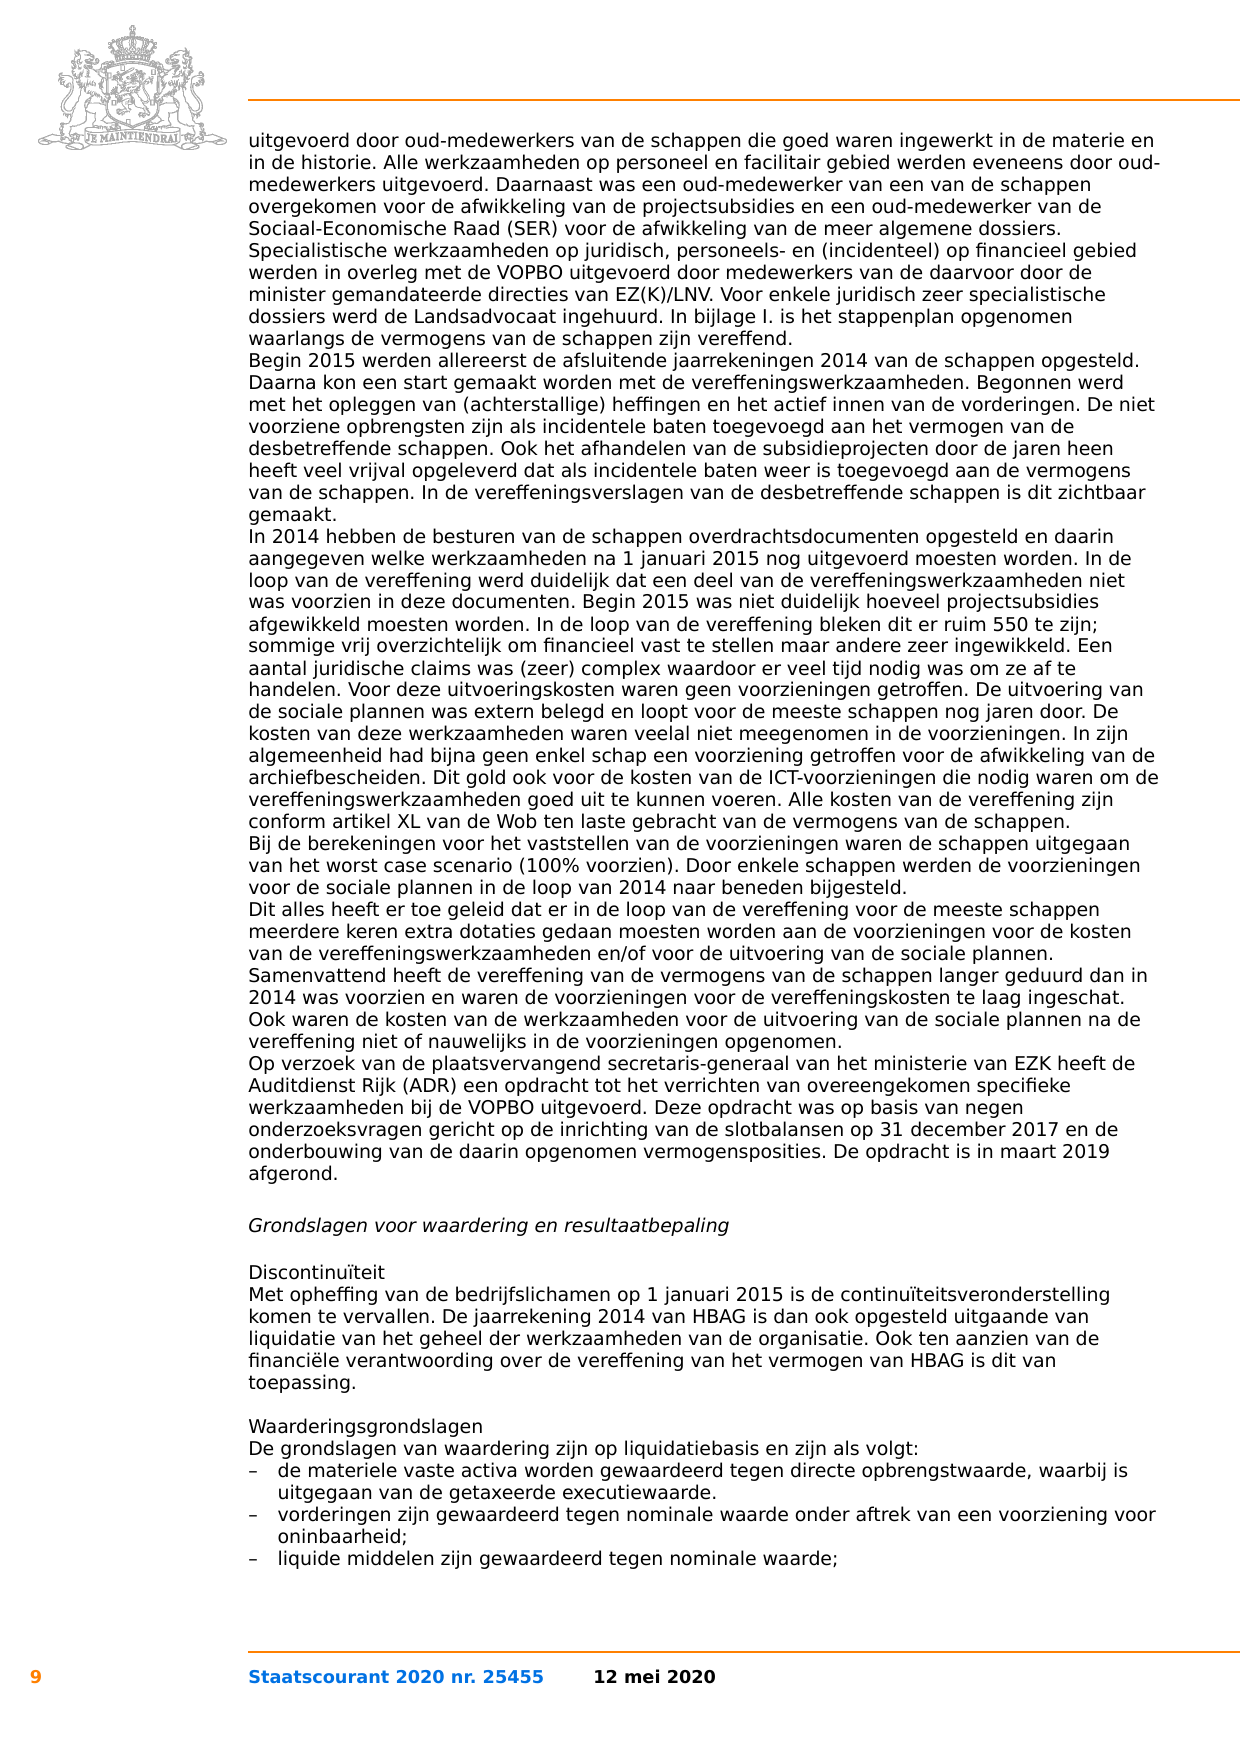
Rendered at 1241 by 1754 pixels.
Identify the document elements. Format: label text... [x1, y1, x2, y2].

text Op verzoek van de plaatsvervangend secretaris-generaal van het ministerie van EZK heeft de Auditdienst Rijk (ADR) een opdracht tot het verrichten van overeengekomen specifieke werkzaamheden bij de VOPBO uitgevoerd. Deze opdracht was op basis van negen onderzoeksvragen gericht op de inrichting van de slotbalansen op 31 december 2017 en de onderbouwing van de daarin opgenomen vermogensposities. De opdracht is in maart 2019 afgerond. [248, 1053, 1163, 1185]
text Met opheffing van de bedrijfslichamen op 1 januari 2015 is de continuïteitsveronderstelling komen te vervallen. De jaarrekening 2014 van HBAG is dan ook opgesteld uitgaande van liquidatie van het geheel der werkzaamheden van de organisatie. Ook ten aanzien van de financiële verantwoording over de vereffening van het vermogen van HBAG is dit van toepassing. [248, 1284, 1163, 1394]
text – vorderingen zijn gewaardeerd tegen nominale waarde onder aftrek van een voorziening voor oninbaarheid; [248, 1503, 1163, 1547]
picture [38, 25, 227, 150]
text Samenvattend heeft de vereffening van de vermogens van de schappen langer geduurd dan in 2014 was voorzien en waren de voorzieningen voor de vereffeningskosten te laag ingeschat. Ook waren de kosten van de werkzaamheden voor de uitvoering van de sociale plannen na de vereffening niet of nauwelijks in de voorzieningen opgenomen. [248, 965, 1163, 1053]
text Dit alles heeft er toe geleid dat er in de loop van de vereffening voor de meeste schappen meerdere keren extra dotaties gedaan moesten worden aan de voorzieningen voor de kosten van de vereffeningswerkzaamheden en/of voor de uitvoering van de sociale plannen. [248, 899, 1163, 965]
text Begin 2015 werden allereerst de afsluitende jaarrekeningen 2014 van de schappen opgesteld. Daarna kon een start gemaakt worden met de vereffeningswerkzaamheden. Begonnen werd met het opleggen van (achterstallige) heffingen en het actief innen van de vorderingen. De niet voorziene opbrengsten zijn als incidentele baten toegevoegd aan het vermogen van de desbetreffende schappen. Ook het afhandelen van de subsidieprojecten door de jaren heen heeft veel vrijval opgeleverd dat als incidentele baten weer is toegevoegd aan de vermogens van de schappen. In de vereffeningsverslagen van de desbetreffende schappen is dit zichtbaar gemaakt. [248, 350, 1163, 526]
text Discontinuïteit [248, 1262, 1163, 1284]
text Waarderingsgrondslagen [248, 1416, 1163, 1438]
text Bij de berekeningen voor het vaststellen van de voorzieningen waren de schappen uitgegaan van het worst case scenario (100% voorzien). Door enkele schappen werden de voorzieningen voor de sociale plannen in de loop van 2014 naar beneden bijgesteld. [248, 833, 1163, 899]
text In 2014 hebben de besturen van de schappen overdrachtsdocumenten opgesteld en daarin aangegeven welke werkzaamheden na 1 januari 2015 nog uitgevoerd moesten worden. In de loop van de vereffening werd duidelijk dat een deel van de vereffeningswerkzaamheden niet was voorzien in deze documenten. Begin 2015 was niet duidelijk hoeveel projectsubsidies afgewikkeld moesten worden. In de loop van de vereffening bleken dit er ruim 550 te zijn; sommige vrij overzichtelijk om financieel vast te stellen maar andere zeer ingewikkeld. Een aantal juridische claims was (zeer) complex waardoor er veel tijd nodig was om ze af te handelen. Voor deze uitvoeringskosten waren geen voorzieningen getroffen. De uitvoering van de sociale plannen was extern belegd en loopt voor de meeste schappen nog jaren door. De kosten van deze werkzaamheden waren veelal niet meegenomen in de voorzieningen. In zijn algemeenheid had bijna geen enkel schap een voorziening getroffen voor de afwikkeling van de archiefbescheiden. Dit gold ook voor de kosten van de ICT-voorzieningen die nodig waren om de vereffeningswerkzaamheden goed uit te kunnen voeren. Alle kosten van de vereffening zijn conform artikel XL van de Wob ten laste gebracht van de vermogens van de schappen. [248, 526, 1163, 833]
text De grondslagen van waardering zijn op liquidatiebasis en zijn als volgt: [248, 1438, 1163, 1459]
text – de materiele vaste activa worden gewaardeerd tegen directe opbrengstwaarde, waarbij is uitgegaan van de getaxeerde executiewaarde. [248, 1459, 1163, 1503]
subtitle Grondslagen voor waardering en resultaatbepaling [248, 1215, 1163, 1237]
text – liquide middelen zijn gewaardeerd tegen nominale waarde; [248, 1547, 1163, 1569]
text uitgevoerd door oud-medewerkers van de schappen die goed waren ingewerkt in de materie en in de historie. Alle werkzaamheden op personeel en facilitair gebied werden eveneens door oud-medewerkers uitgevoerd. Daarnaast was een oud-medewerker van een van de schappen overgekomen voor de afwikkeling van de projectsubsidies en een oud-medewerker van de Sociaal-Economische Raad (SER) voor de afwikkeling van de meer algemene dossiers. Specialistische werkzaamheden op juridisch, personeels- en (incidenteel) op financieel gebied werden in overleg met de VOPBO uitgevoerd door medewerkers van de daarvoor door de minister gemandateerde directies van EZ(K)/LNV. Voor enkele juridisch zeer specialistische dossiers werd de Landsadvocaat ingehuurd. In bijlage I. is het stappenplan opgenomen waarlangs de vermogens van de schappen zijn vereffend. [248, 130, 1163, 350]
